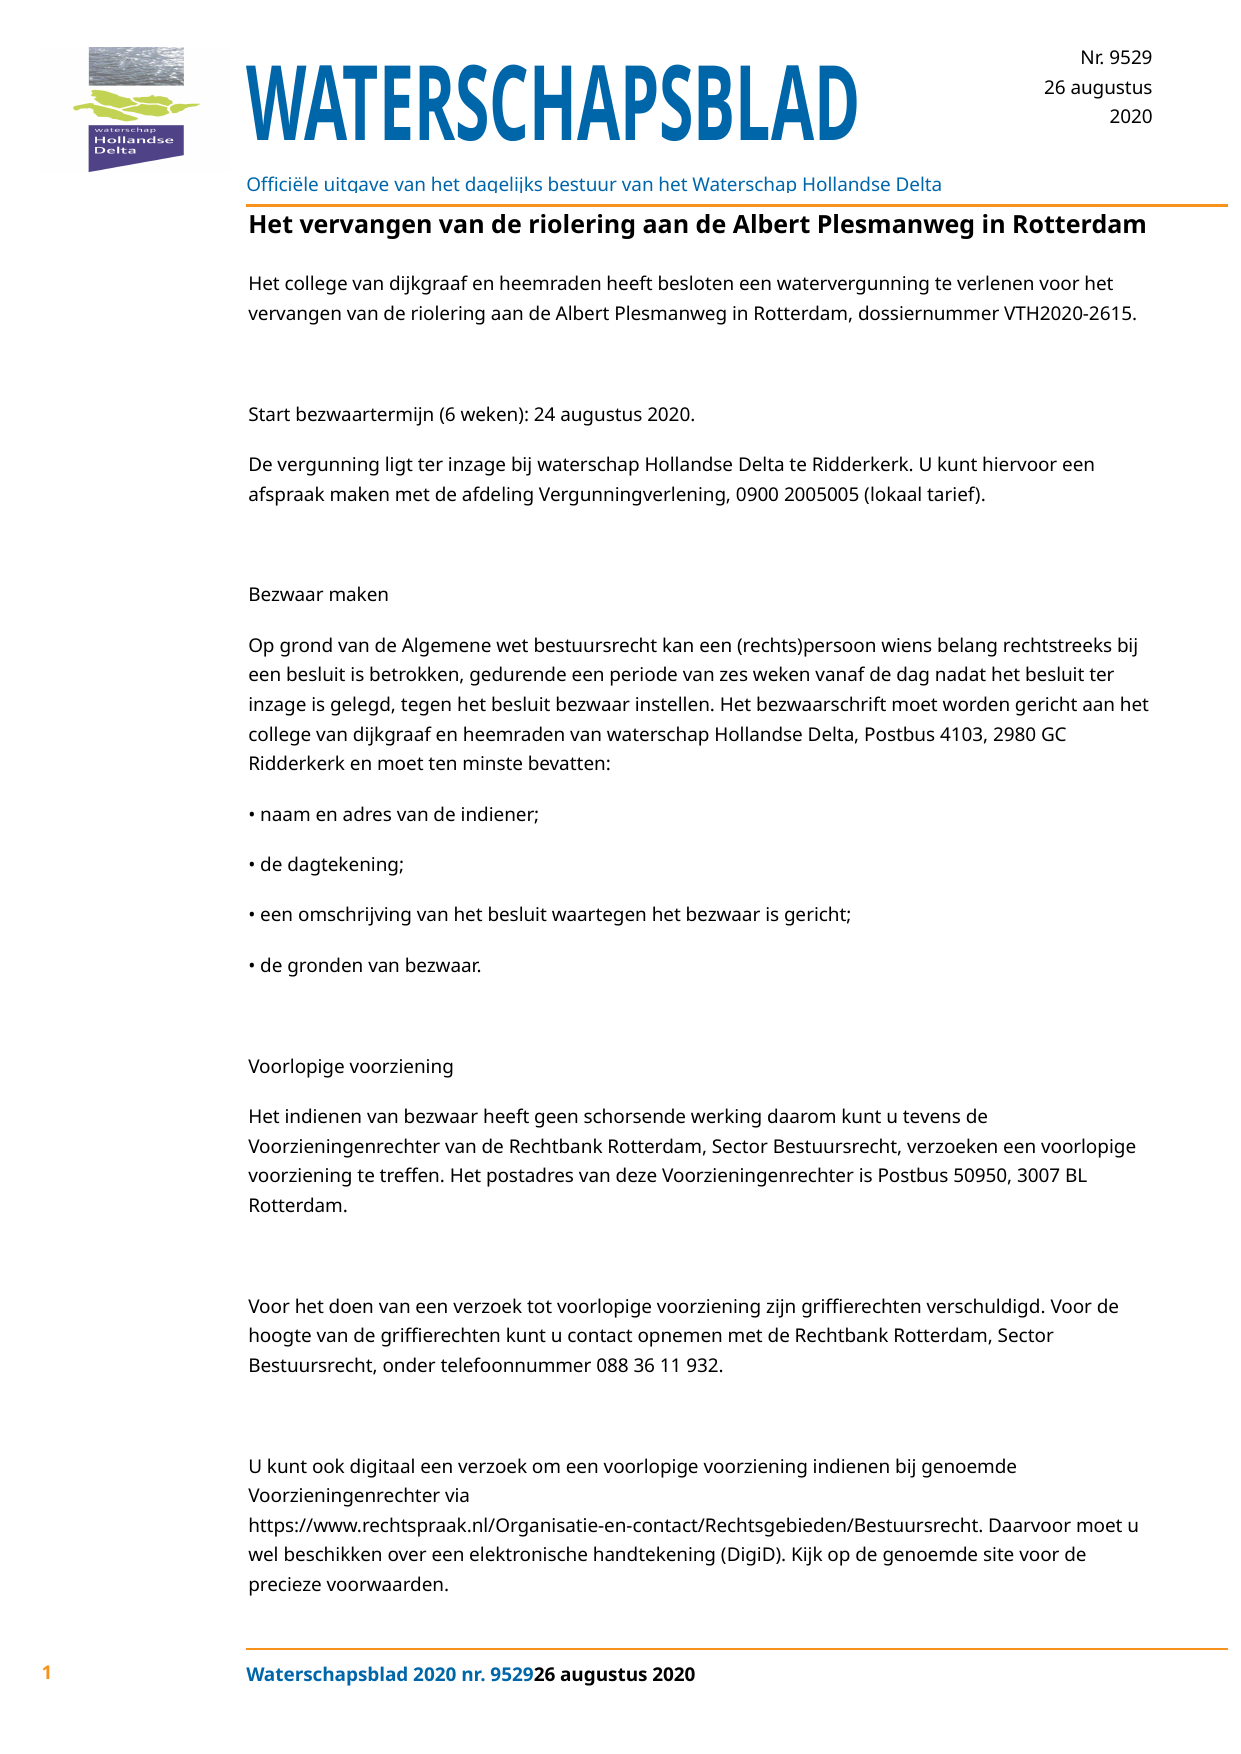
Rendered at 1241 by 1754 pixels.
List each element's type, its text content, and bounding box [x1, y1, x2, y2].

text • naam en adres van de indiener; [248, 801, 1152, 826]
picture [41, 47, 231, 172]
text U kunt ook digitaal een verzoek om een voorlopige voorziening indienen bij genoemde Voorzieningenrechter via https://www.rechtspraak.nl/Organisatie-en-contact/Rechtsgebieden/Bestuursrecht. Daarvoor moet u wel beschikken over een elektronische handtekening (DigiD). Kijk op de genoemde site voor de precieze voorwaarden. [248, 1453, 1152, 1597]
text Bezwaar maken [248, 582, 1152, 607]
text Start bezwaartermijn (6 weken): 24 augustus 2020. [248, 401, 1152, 426]
text Voorlopige voorziening [248, 1053, 1152, 1078]
text Het indienen van bezwaar heeft geen schorsende werking daarom kunt u tevens de Voorzieningenrechter van de Rechtbank Rotterdam, Sector Bestuursrecht, verzoeken een voorlopige voorziening te treffen. Het postadres van deze Voorzieningenrechter is Postbus 50950, 3007 BL Rotterdam. [248, 1103, 1152, 1218]
text De vergunning ligt ter inzage bij waterschap Hollandse Delta te Ridderkerk. U kunt hiervoor een afspraak maken met de afdeling Vergunningverlening, 0900 2005005 (lokaal tarief). [248, 451, 1152, 506]
text Het college van dijkgraaf en heemraden heeft besloten een watervergunning te verlenen voor het vervangen van de riolering aan de Albert Plesmanweg in Rotterdam, dossiernummer VTH2020-2615. [248, 270, 1152, 326]
text • een omschrijving van het besluit waartegen het bezwaar is gericht; [248, 902, 1152, 927]
text • de dagtekening; [248, 851, 1152, 877]
text Het vervangen van de riolering aan de Albert Plesmanweg in Rotterdam [248, 207, 1152, 241]
text • de gronden van bezwaar. [248, 952, 1152, 978]
text Voor het doen van een verzoek tot voorlopige voorziening zijn griffierechten verschuldigd. Voor de hoogte van de griffierechten kunt u contact opnemen met de Rechtbank Rotterdam, Sector Bestuursrecht, onder telefoonnummer 088 36 11 932. [248, 1293, 1152, 1378]
text Op grond van de Algemene wet bestuursrecht kan een (rechts)persoon wiens belang rechtstreeks bij een besluit is betrokken, gedurende een periode van zes weken vanaf de dag nadat het besluit ter inzage is gelegd, tegen het besluit bezwaar instellen. Het bezwaarschrift moet worden gericht aan het college van dijkgraaf en heemraden van waterschap Hollandse Delta, Postbus 4103, 2980 GC Ridderkerk en moet ten minste bevatten: [248, 632, 1152, 776]
